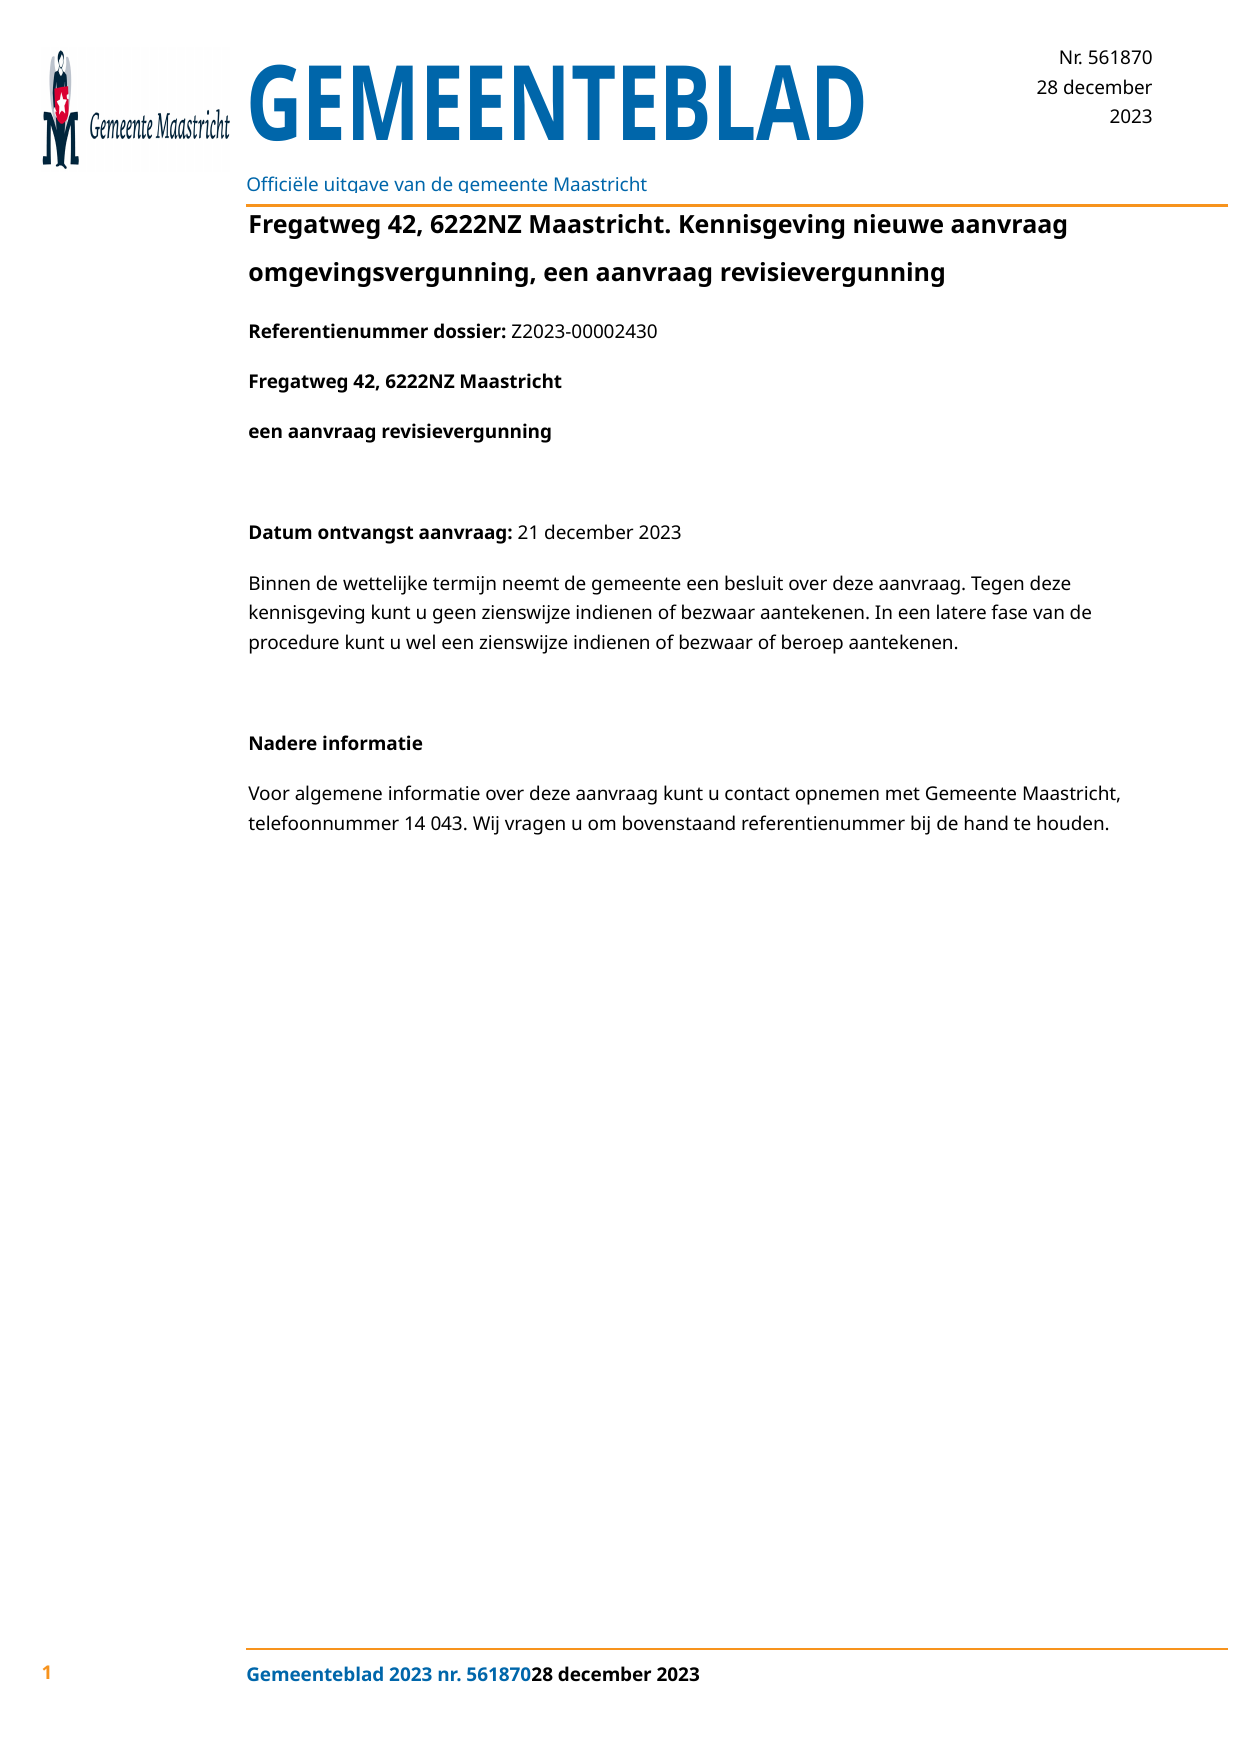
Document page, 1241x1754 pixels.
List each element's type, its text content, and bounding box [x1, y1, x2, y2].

text een aanvraag revisievergunning [248, 419, 1152, 444]
text Fregatweg 42, 6222NZ Maastricht. Kennisgeving nieuwe aanvraag omgevingsvergunning, een aanvraag revisievergunning [248, 207, 1152, 288]
text Nadere informatie [248, 730, 1152, 756]
text Datum ontvangst aanvraag: 21 december 2023 [248, 519, 1152, 545]
text Fregatweg 42, 6222NZ Maastricht [248, 368, 1152, 394]
text Binnen de wettelijke termijn neemt de gemeente een besluit over deze aanvraag. Tegen deze kennisgeving kunt u geen zienswijze indienen of bezwaar aantekenen. In een latere fase van de procedure kunt u wel een zienswijze indienen of bezwaar of beroep aantekenen. [248, 570, 1152, 655]
text Voor algemene informatie over deze aanvraag kunt u contact opnemen met Gemeente Maastricht, telefoonnummer 14 043. Wij vragen u om bovenstaand referentienummer bij de hand te houden. [248, 780, 1152, 836]
text Referentienummer dossier: Z2023-00002430 [248, 318, 1152, 344]
picture [41, 47, 231, 172]
